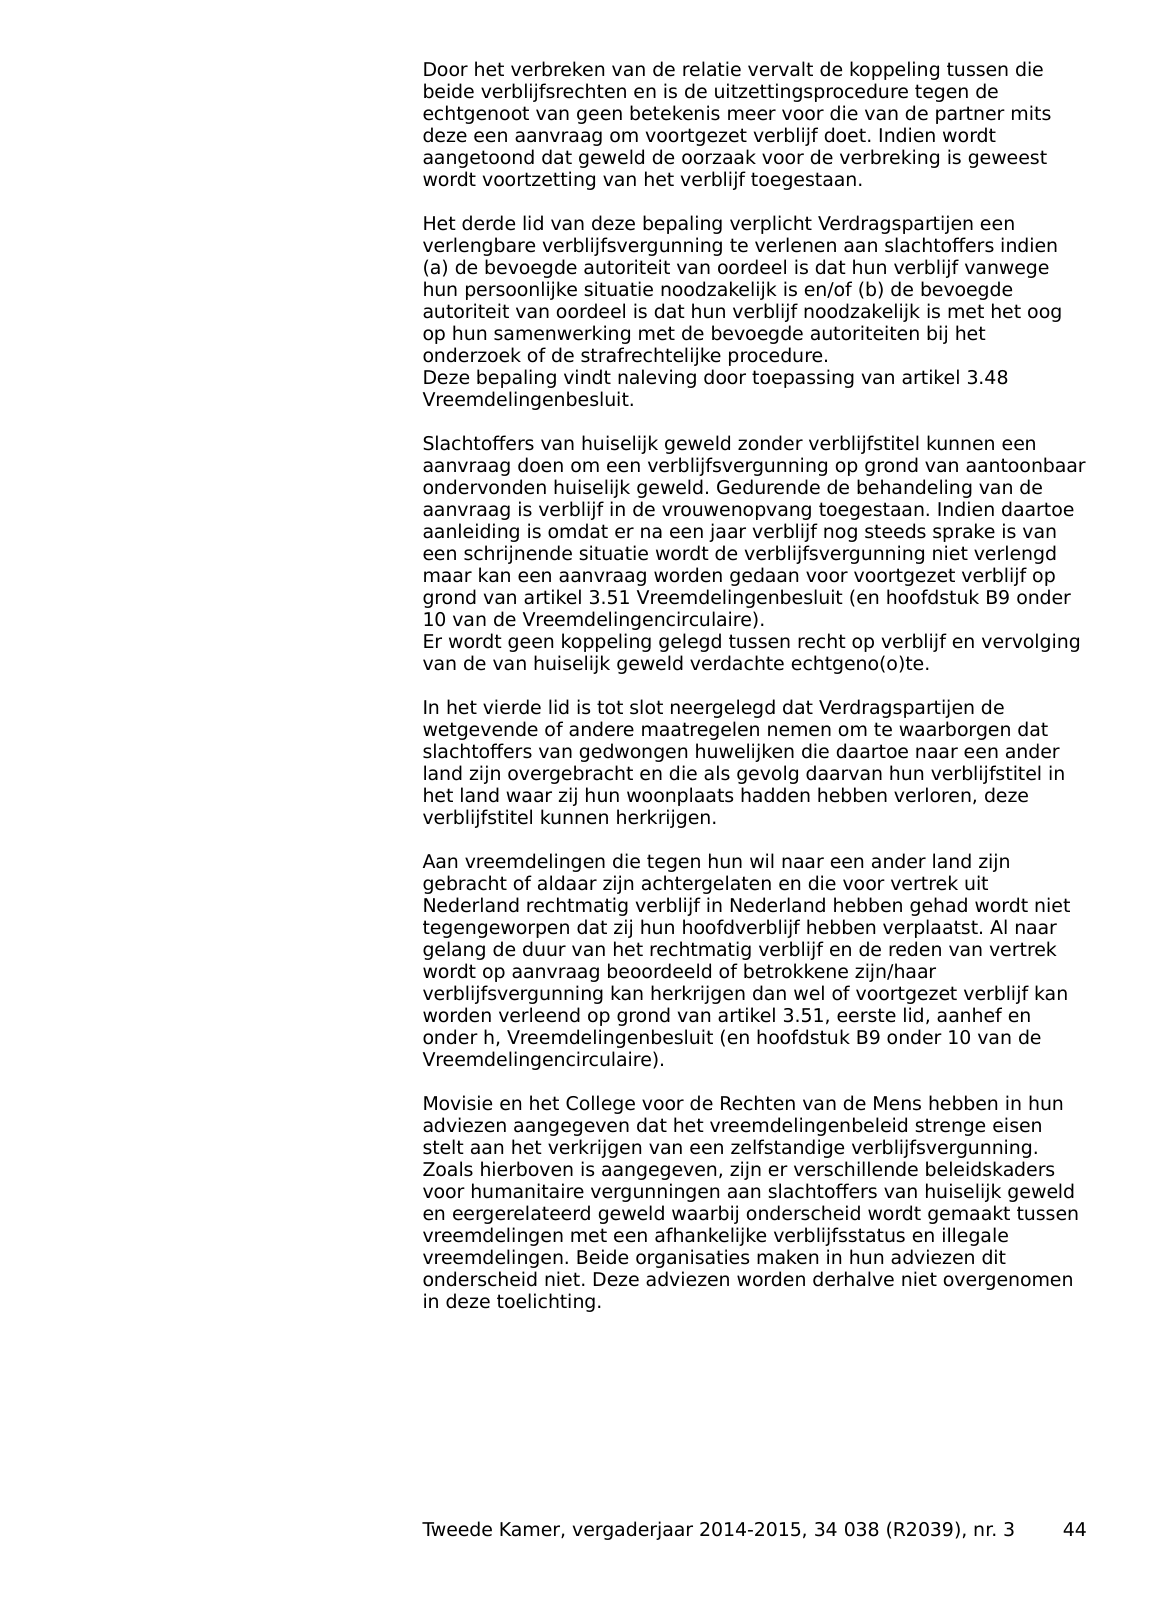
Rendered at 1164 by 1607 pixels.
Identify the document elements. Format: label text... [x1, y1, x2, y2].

text In het vierde lid is tot slot neergelegd dat Verdragspartijen de wetgevende of andere maatregelen nemen om te waarborgen dat slachtoffers van gedwongen huwelijken die daartoe naar een ander land zijn overgebracht en die als gevolg daarvan hun verblijfstitel in het land waar zij hun woonplaats hadden hebben verloren, deze verblijfstitel kunnen herkrijgen. [422, 697, 1087, 829]
text Aan vreemdelingen die tegen hun wil naar een ander land zijn gebracht of aldaar zijn achtergelaten en die voor vertrek uit Nederland rechtmatig verblijf in Nederland hebben gehad wordt niet tegengeworpen dat zij hun hoofdverblijf hebben verplaatst. Al naar gelang de duur van het rechtmatig verblijf en de reden van vertrek wordt op aanvraag beoordeeld of betrokkene zijn/haar verblijfsvergunning kan herkrijgen dan wel of voortgezet verblijf kan worden verleend op grond van artikel 3.51, eerste lid, aanhef en onder h, Vreemdelingenbesluit (en hoofdstuk B9 onder 10 van de Vreemdelingencirculaire). [422, 851, 1087, 1071]
text Het derde lid van deze bepaling verplicht Verdragspartijen een verlengbare verblijfsvergunning te verlenen aan slachtoffers indien (a) de bevoegde autoriteit van oordeel is dat hun verblijf vanwege hun persoonlijke situatie noodzakelijk is en/of (b) de bevoegde autoriteit van oordeel is dat hun verblijf noodzakelijk is met het oog op hun samenwerking met de bevoegde autoriteiten bij het onderzoek of de strafrechtelijke procedure. [422, 213, 1087, 367]
text Deze bepaling vindt naleving door toepassing van artikel 3.48 Vreemdelingenbesluit. [422, 367, 1087, 411]
text Door het verbreken van de relatie vervalt de koppeling tussen die beide verblijfsrechten en is de uitzettingsprocedure tegen de echtgenoot van geen betekenis meer voor die van de partner mits deze een aanvraag om voortgezet verblijf doet. Indien wordt aangetoond dat geweld de oorzaak voor de verbreking is geweest wordt voortzetting van het verblijf toegestaan. [422, 59, 1087, 191]
text Er wordt geen koppeling gelegd tussen recht op verblijf en vervolging van de van huiselijk geweld verdachte echtgeno(o)te. [422, 631, 1087, 675]
text Slachtoffers van huiselijk geweld zonder verblijfstitel kunnen een aanvraag doen om een verblijfsvergunning op grond van aantoonbaar ondervonden huiselijk geweld. Gedurende de behandeling van de aanvraag is verblijf in de vrouwenopvang toegestaan. Indien daartoe aanleiding is omdat er na een jaar verblijf nog steeds sprake is van een schrijnende situatie wordt de verblijfsvergunning niet verlengd maar kan een aanvraag worden gedaan voor voortgezet verblijf op grond van artikel 3.51 Vreemdelingenbesluit (en hoofdstuk B9 onder 10 van de Vreemdelingencirculaire). [422, 433, 1087, 631]
text Movisie en het College voor de Rechten van de Mens hebben in hun adviezen aangegeven dat het vreemdelingenbeleid strenge eisen stelt aan het verkrijgen van een zelfstandige verblijfsvergunning. Zoals hierboven is aangegeven, zijn er verschillende beleidskaders voor humanitaire vergunningen aan slachtoffers van huiselijk geweld en eergerelateerd geweld waarbij onderscheid wordt gemaakt tussen vreemdelingen met een afhankelijke verblijfsstatus en illegale vreemdelingen. Beide organisaties maken in hun adviezen dit onderscheid niet. Deze adviezen worden derhalve niet overgenomen in deze toelichting. [422, 1093, 1087, 1313]
